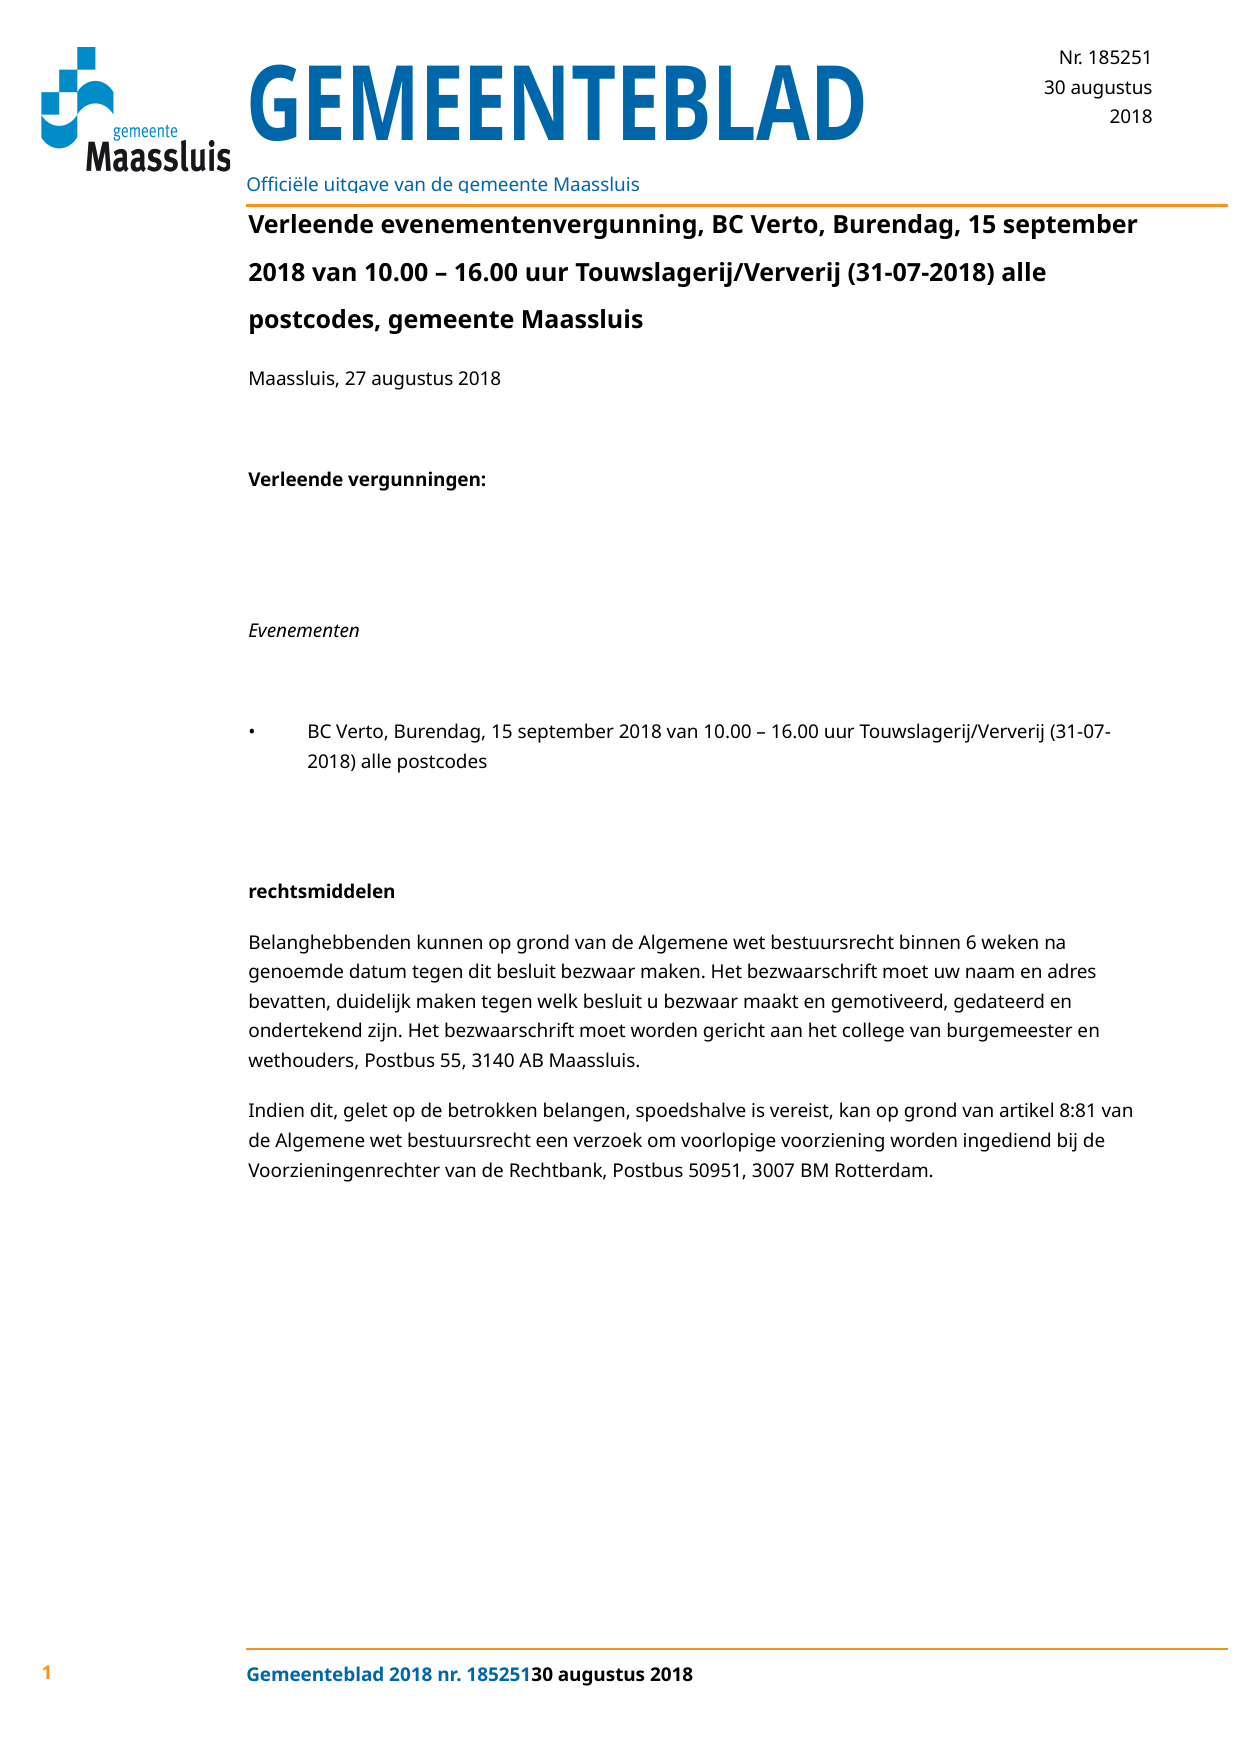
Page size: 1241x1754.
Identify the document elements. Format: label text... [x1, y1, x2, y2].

text Belanghebbenden kunnen op grond van de Algemene wet bestuursrecht binnen 6 weken na genoemde datum tegen dit besluit bezwaar maken. Het bezwaarschrift moet uw naam en adres bevatten, duidelijk maken tegen welk besluit u bezwaar maakt en gemotiveerd, gedateerd en ondertekend zijn. Het bezwaarschrift moet worden gericht aan het college van burgemeester en wethouders, Postbus 55, 3140 AB Maassluis. [248, 929, 1152, 1073]
text rechtsmiddelen [248, 878, 1152, 904]
text Verleende vergunningen: [248, 466, 1152, 492]
picture [41, 47, 77, 92]
picture [41, 47, 231, 172]
text Maassluis, 27 augustus 2018 [248, 366, 1152, 391]
list BC Verto, Burendag, 15 september 2018 van 10.00 – 16.00 uur Touwslagerij/Ververij (31-07-2018) alle postcodes [248, 718, 1152, 774]
text Indien dit, gelet op de betrokken belangen, spoedshalve is vereist, kan op grond van artikel 8:81 van de Algemene wet bestuursrecht een verzoek om voorlopige voorziening worden ingediend bij de Voorzieningenrechter van de Rechtbank, Postbus 50951, 3007 BM Rotterdam. [248, 1098, 1152, 1182]
text Verleende evenementenvergunning, BC Verto, Burendag, 15 september 2018 van 10.00 – 16.00 uur Touwslagerij/Ververij (31-07-2018) alle postcodes, gemeente Maassluis [248, 207, 1152, 336]
text Evenementen [248, 618, 1152, 643]
